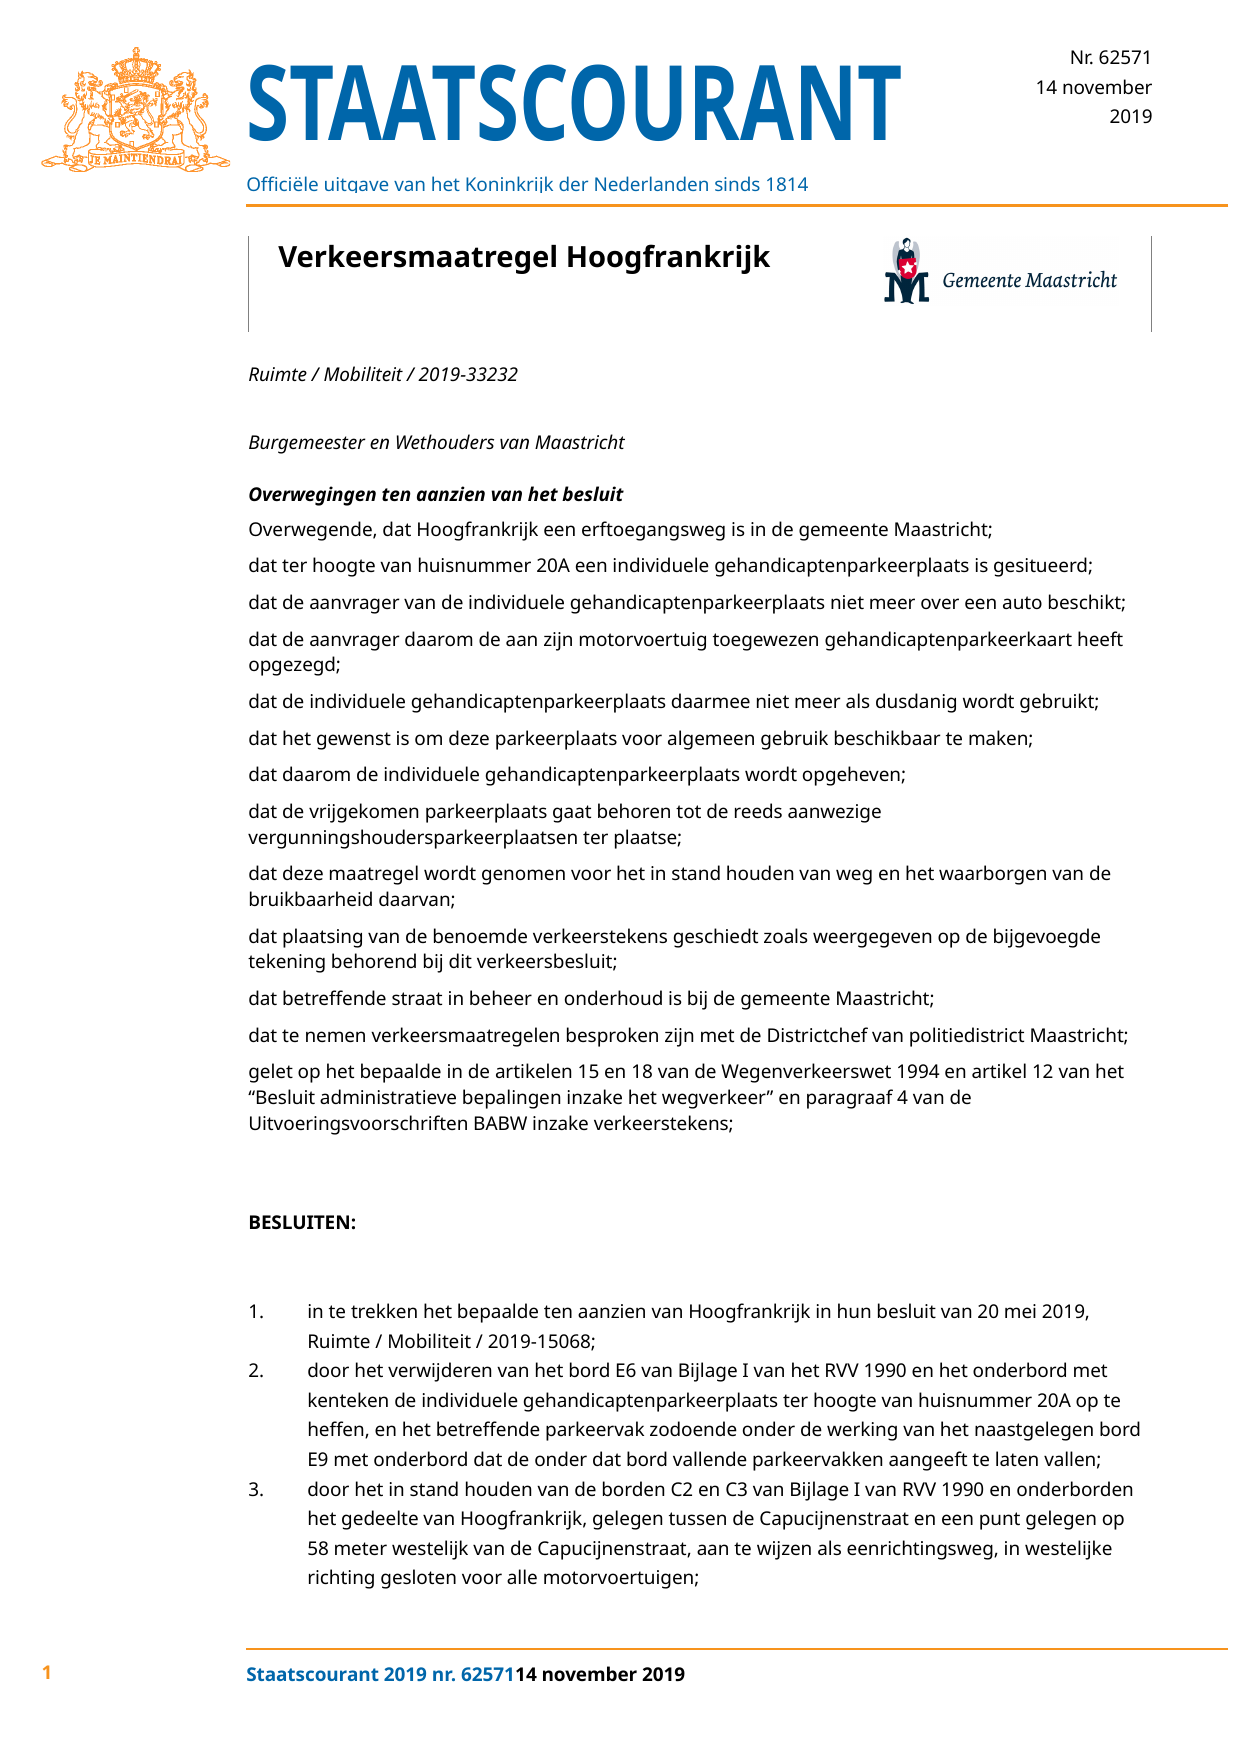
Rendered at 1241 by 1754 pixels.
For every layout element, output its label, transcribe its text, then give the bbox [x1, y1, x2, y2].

table_header Verkeersmaatregel Hoogfrankrijk [249, 236, 850, 332]
text dat te nemen verkeersmaatregelen besproken zijn met de Districtchef van politiedistrict Maastricht; [248, 1022, 1152, 1048]
list in te trekken het bepaalde ten aanzien van Hoogfrankrijk in hun besluit van 20 mei 2019, Ruimte / Mobiliteit / 2019-15068; [248, 1298, 1152, 1353]
text dat betreffende straat in beheer en onderhoud is bij de gemeente Maastricht; [248, 985, 1152, 1011]
text Burgemeester en Wethouders van Maastricht [248, 429, 1152, 454]
text dat ter hoogte van huisnummer 20A een individuele gehandicaptenparkeerplaats is gesitueerd; [248, 552, 1152, 578]
text dat plaatsing van de benoemde verkeerstekens geschiedt zoals weergegeven op de bijgevoegde tekening behorend bij dit verkeersbesluit; [248, 923, 1152, 974]
text dat de aanvrager daarom de aan zijn motorvoertuig toegewezen gehandicaptenparkeerkaart heeft opgezegd; [248, 626, 1152, 677]
text dat daarom de individuele gehandicaptenparkeerplaats wordt opgeheven; [248, 761, 1152, 787]
text Overwegingen ten aanzien van het besluit [248, 482, 1152, 507]
text gelet op het bepaalde in de artikelen 15 en 18 van de Wegenverkeerswet 1994 en artikel 12 van het “Besluit administratieve bepalingen inzake het wegverkeer” en paragraaf 4 van de Uitvoeringsvoorschriften BABW inzake verkeerstekens; [248, 1059, 1152, 1136]
text dat de individuele gehandicaptenparkeerplaats daarmee niet meer als dusdanig wordt gebruikt; [248, 688, 1152, 714]
list door het in stand houden van de borden C2 en C3 van Bijlage I van RVV 1990 en onderborden het gedeelte van Hoogfrankrijk, gelegen tussen de Capucijnenstraat en een punt gelegen op 58 meter westelijk van de Capucijnenstraat, aan te wijzen als eenrichtingsweg, in westelijke richting gesloten voor alle motorvoertuigen; [248, 1476, 1152, 1590]
text dat de aanvrager van de individuele gehandicaptenparkeerplaats niet meer over een auto beschikt; [248, 589, 1152, 615]
text BESLUITEN: [248, 1209, 1152, 1235]
picture [41, 47, 231, 172]
text dat de vrijgekomen parkeerplaats gaat behoren tot de reeds aanwezige vergunningshoudersparkeerplaatsen ter plaatse; [248, 798, 1152, 849]
text dat deze maatregel wordt genomen voor het in stand houden van weg en het waarborgen van de bruikbaarheid daarvan; [248, 861, 1152, 912]
list door het verwijderen van het bord E6 van Bijlage I van het RVV 1990 en het onderbord met kenteken de individuele gehandicaptenparkeerplaats ter hoogte van huisnummer 20A op te heffen, en het betreffende parkeervak zodoende onder de werking van het naastgelegen bord E9 met onderbord dat de onder dat bord vallende parkeervakken aangeeft te laten vallen; [248, 1357, 1152, 1472]
picture [882, 236, 1119, 306]
text Ruimte / Mobiliteit / 2019-33232 [248, 361, 1152, 387]
table_header [850, 236, 1151, 332]
text dat het gewenst is om deze parkeerplaats voor algemeen gebruik beschikbaar te maken; [248, 725, 1152, 751]
text Overwegende, dat Hoogfrankrijk een erftoegangsweg is in de gemeente Maastricht; [248, 516, 1152, 541]
